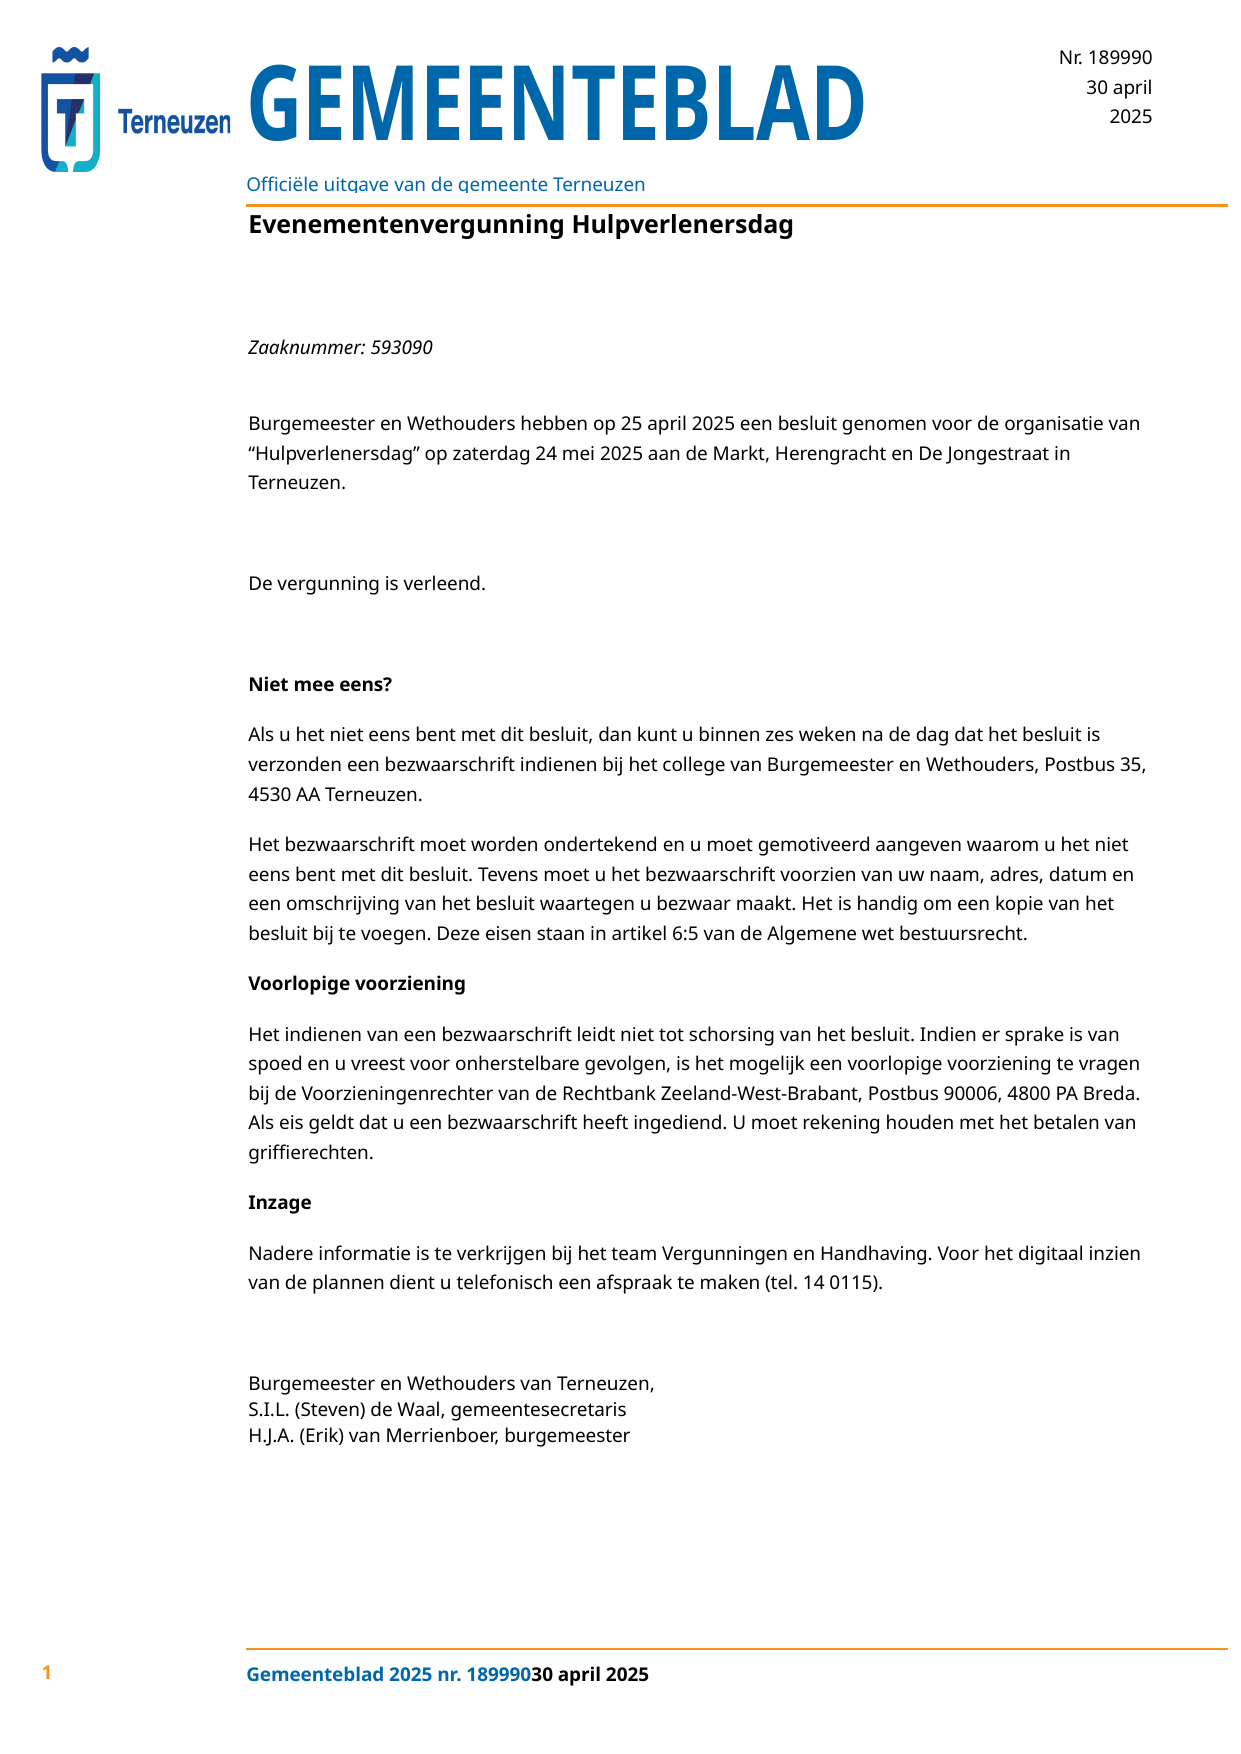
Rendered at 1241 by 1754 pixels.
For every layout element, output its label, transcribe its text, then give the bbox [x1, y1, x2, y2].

text Het bezwaarschrift moet worden ondertekend en u moet gemotiveerd aangeven waarom u het niet eens bent met dit besluit. Tevens moet u het bezwaarschrift voorzien van uw naam, adres, datum en een omschrijving van het besluit waartegen u bezwaar maakt. Het is handig om een kopie van het besluit bij te voegen. Deze eisen staan in artikel 6:5 van de Algemene wet bestuursrecht. [248, 831, 1152, 946]
text Burgemeester en Wethouders hebben op 25 april 2025 een besluit genomen voor de organisatie van “Hulpverlenersdag” op zaterdag 24 mei 2025 aan de Markt, Herengracht en De Jongestraat in Terneuzen. [248, 410, 1152, 495]
text Zaaknummer: 593090 [248, 334, 1152, 360]
text De vergunning is verleend. [248, 570, 1152, 596]
picture [41, 47, 231, 172]
text Inzage [248, 1189, 1152, 1215]
text Niet mee eens? [248, 671, 1152, 697]
table_cell S.I.L. (Steven) de Waal, gemeentesecretaris [248, 1396, 714, 1422]
table_cell H.J.A. (Erik) van Merrienboer, burgemeester [248, 1422, 1152, 1448]
table_cell [714, 1448, 1152, 1473]
table_header Burgemeester en Wethouders van Terneuzen, [248, 1371, 1152, 1396]
text Het indienen van een bezwaarschrift leidt niet tot schorsing van het besluit. Indien er sprake is van spoed en u vreest voor onherstelbare gevolgen, is het mogelijk een voorlopige voorziening te vragen bij de Voorzieningenrechter van de Rechtbank Zeeland-West-Brabant, Postbus 90006, 4800 PA Breda. Als eis geldt dat u een bezwaarschrift heeft ingediend. U moet rekening houden met het betalen van griffierechten. [248, 1021, 1152, 1165]
table_cell [714, 1396, 1152, 1422]
text Nadere informatie is te verkrijgen bij het team Vergunningen en Handhaving. Voor het digitaal inzien van de plannen dient u telefonisch een afspraak te maken (tel. 14 0115). [248, 1240, 1152, 1295]
text Als u het niet eens bent met dit besluit, dan kunt u binnen zes weken na de dag dat het besluit is verzonden een bezwaarschrift indienen bij het college van Burgemeester en Wethouders, Postbus 35, 4530 AA Terneuzen. [248, 722, 1152, 807]
text Voorlopige voorziening [248, 970, 1152, 996]
text Evenementenvergunning Hulpverlenersdag [248, 207, 1152, 241]
table_cell [248, 1448, 714, 1473]
